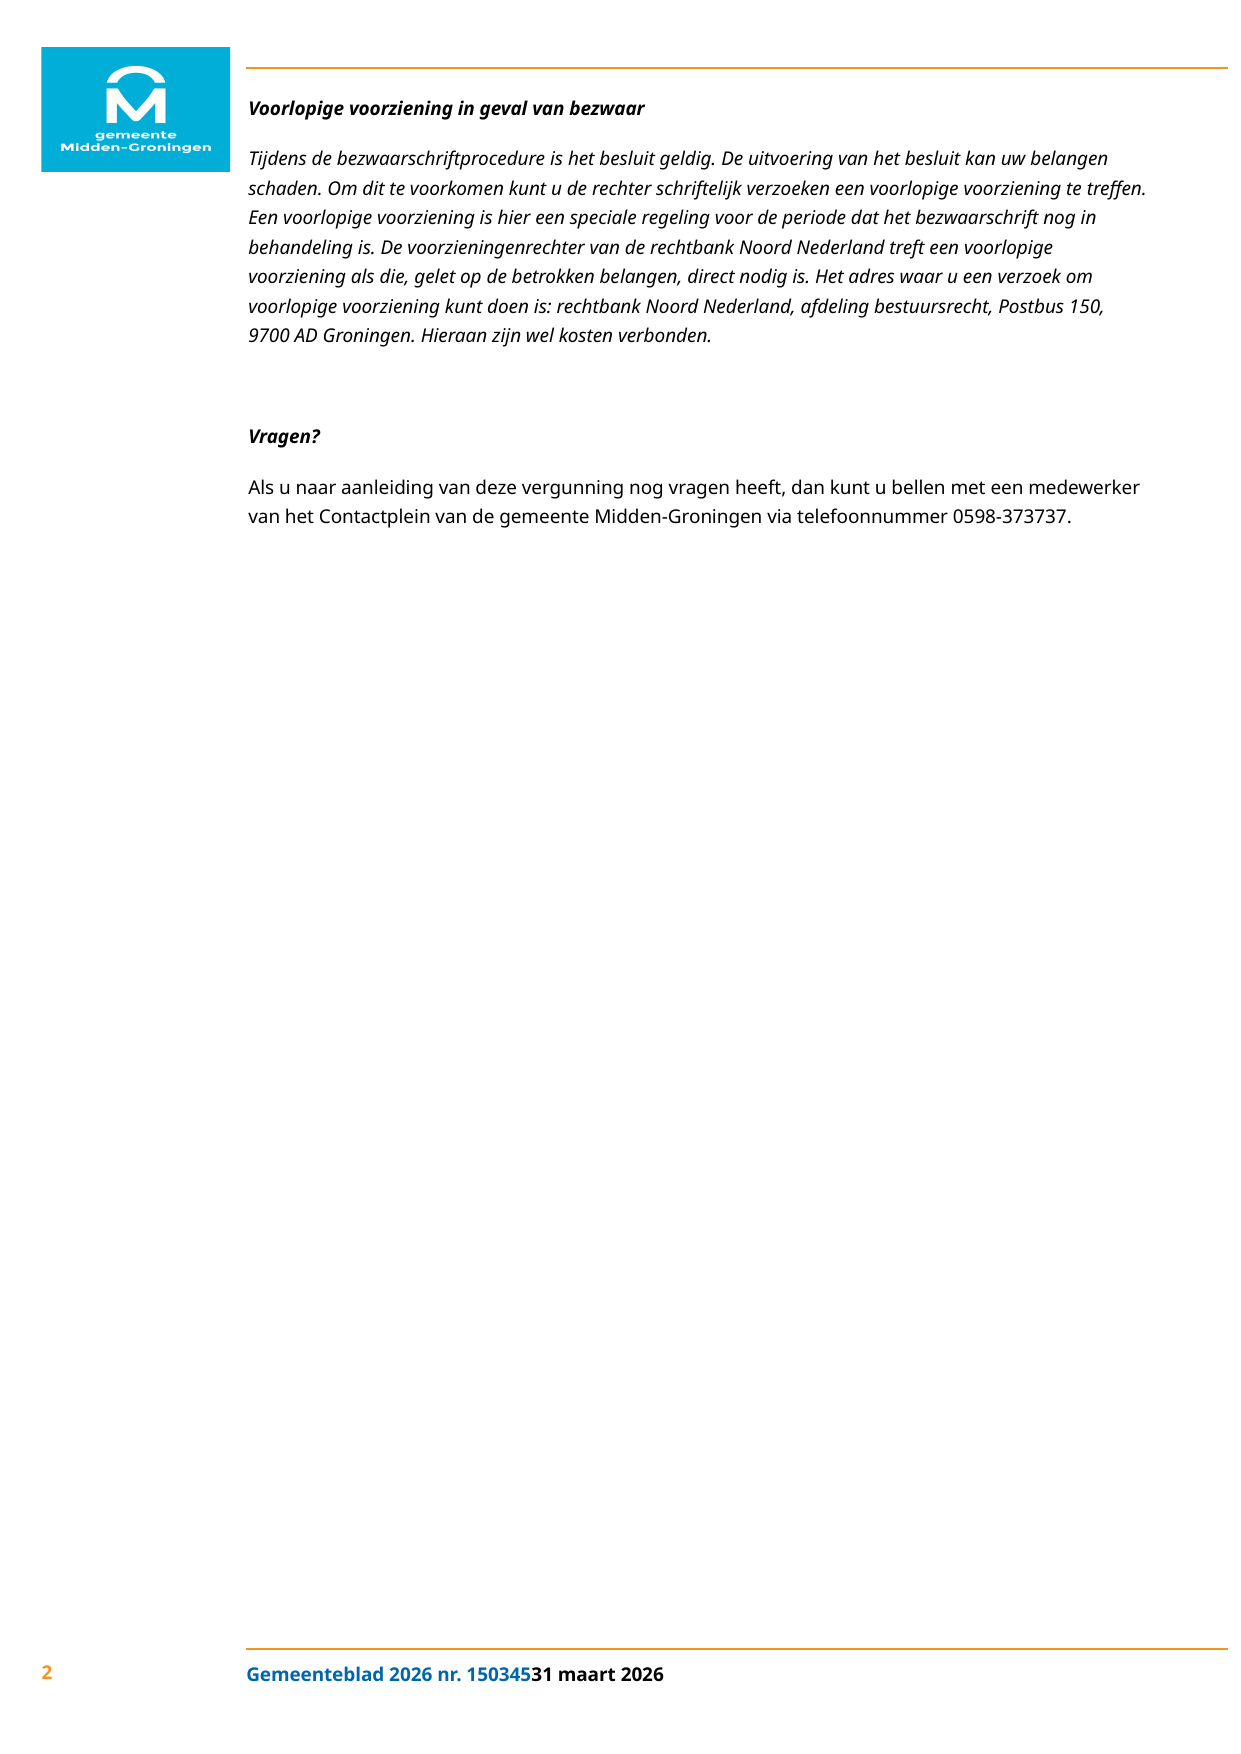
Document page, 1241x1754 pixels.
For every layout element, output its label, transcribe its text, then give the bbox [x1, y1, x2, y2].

picture [108, 66, 164, 82]
text Als u naar aanleiding van deze vergunning nog vragen heeft, dan kunt u bellen met een medewerker van het Contactplein van de gemeente Midden-Groningen via telefoonnummer 0598-373737. [248, 474, 1152, 529]
text Tijdens de bezwaarschriftprocedure is het besluit geldig. De uitvoering van het besluit kan uw belangen schaden. Om dit te voorkomen kunt u de rechter schriftelijk verzoeken een voorlopige voorziening te treffen. Een voorlopige voorziening is hier een speciale regeling voor de periode dat het bezwaarschrift nog in behandeling is. De voorzieningenrechter van de rechtbank Noord Nederland treft een voorlopige voorziening als die, gelet op de betrokken belangen, direct nodig is. Het adres waar u een verzoek om voorlopige voorziening kunt doen is: rechtbank Noord Nederland, afdeling bestuursrecht, Postbus 150, 9700 AD Groningen. Hieraan zijn wel kosten verbonden. [248, 145, 1152, 348]
picture [107, 89, 165, 122]
text Voorlopige voorziening in geval van bezwaar [248, 95, 1152, 121]
picture [184, 146, 190, 153]
text Vragen? [248, 423, 1152, 449]
